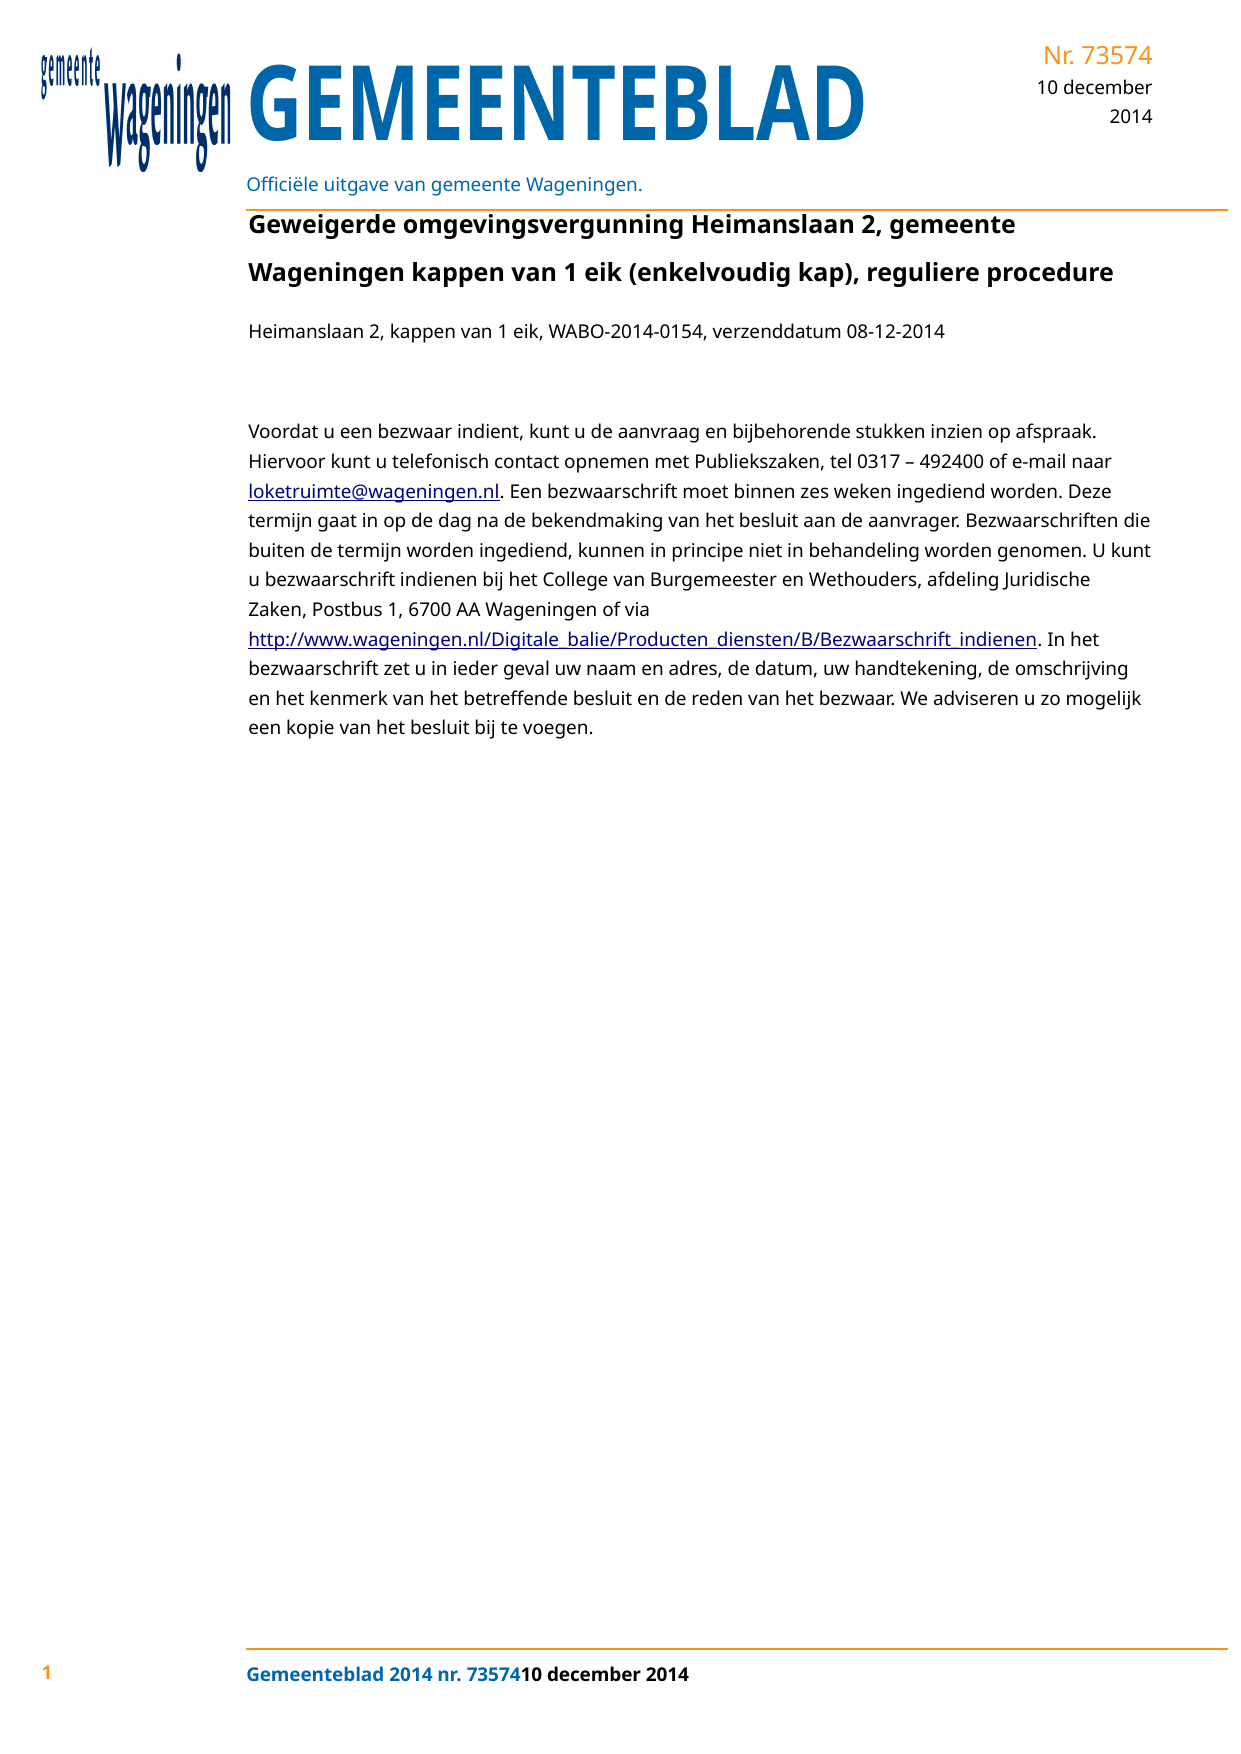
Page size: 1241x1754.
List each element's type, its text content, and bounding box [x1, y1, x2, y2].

text Voordat u een bezwaar indient, kunt u de aanvraag en bijbehorende stukken inzien op afspraak. Hiervoor kunt u telefonisch contact opnemen met Publiekszaken, tel 0317 – 492400 of e-mail naar loketruimte@wageningen.nl. Een bezwaarschrift moet binnen zes weken ingediend worden. Deze termijn gaat in op de dag na de bekendmaking van het besluit aan de aanvrager. Bezwaarschriften die buiten de termijn worden ingediend, kunnen in principe niet in behandeling worden genomen. U kunt u bezwaarschrift indienen bij het College van Burgemeester en Wethouders, afdeling Juridische Zaken, Postbus 1, 6700 AA Wageningen of via http://www.wageningen.nl/Digitale_balie/Producten_diensten/B/Bezwaarschrift_indienen. In het bezwaarschrift zet u in ieder geval uw naam en adres, de datum, uw handtekening, de omschrijving en het kenmerk van het betreffende besluit en de reden van het bezwaar. We adviseren u zo mogelijk een kopie van het besluit bij te voegen. [248, 419, 1152, 740]
text Geweigerde omgevingsvergunning Heimanslaan 2, gemeente Wageningen kappen van 1 eik (enkelvoudig kap), reguliere procedure [248, 211, 1152, 288]
picture [41, 47, 231, 172]
text Heimanslaan 2, kappen van 1 eik, WABO-2014-0154, verzenddatum 08-12-2014 [248, 318, 1152, 344]
